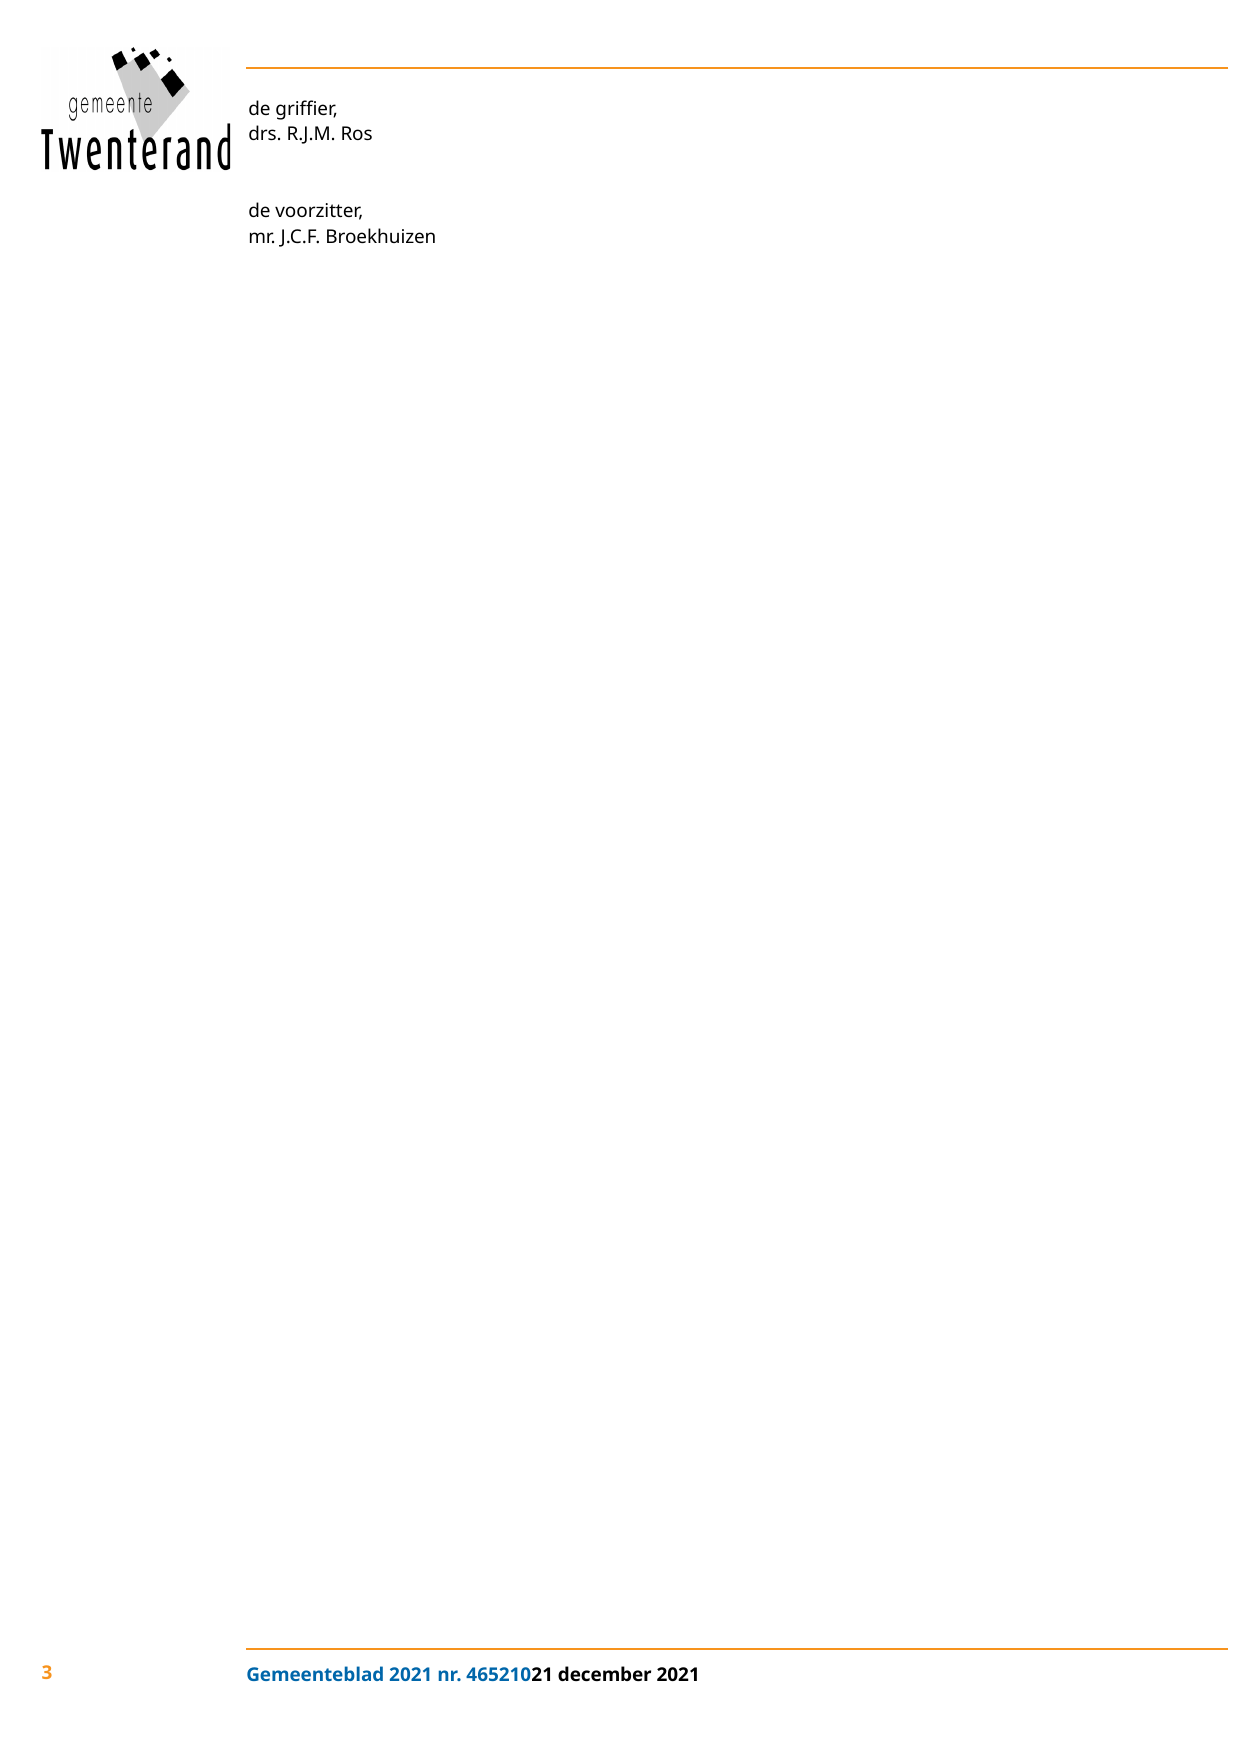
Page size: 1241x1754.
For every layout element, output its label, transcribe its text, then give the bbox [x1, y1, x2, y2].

text mr. J.C.F. Broekhuizen [248, 223, 1152, 249]
text de griffier, [248, 95, 1152, 121]
text drs. R.J.M. Ros [248, 121, 1152, 146]
picture [41, 47, 231, 172]
text de voorzitter, [248, 198, 1152, 223]
